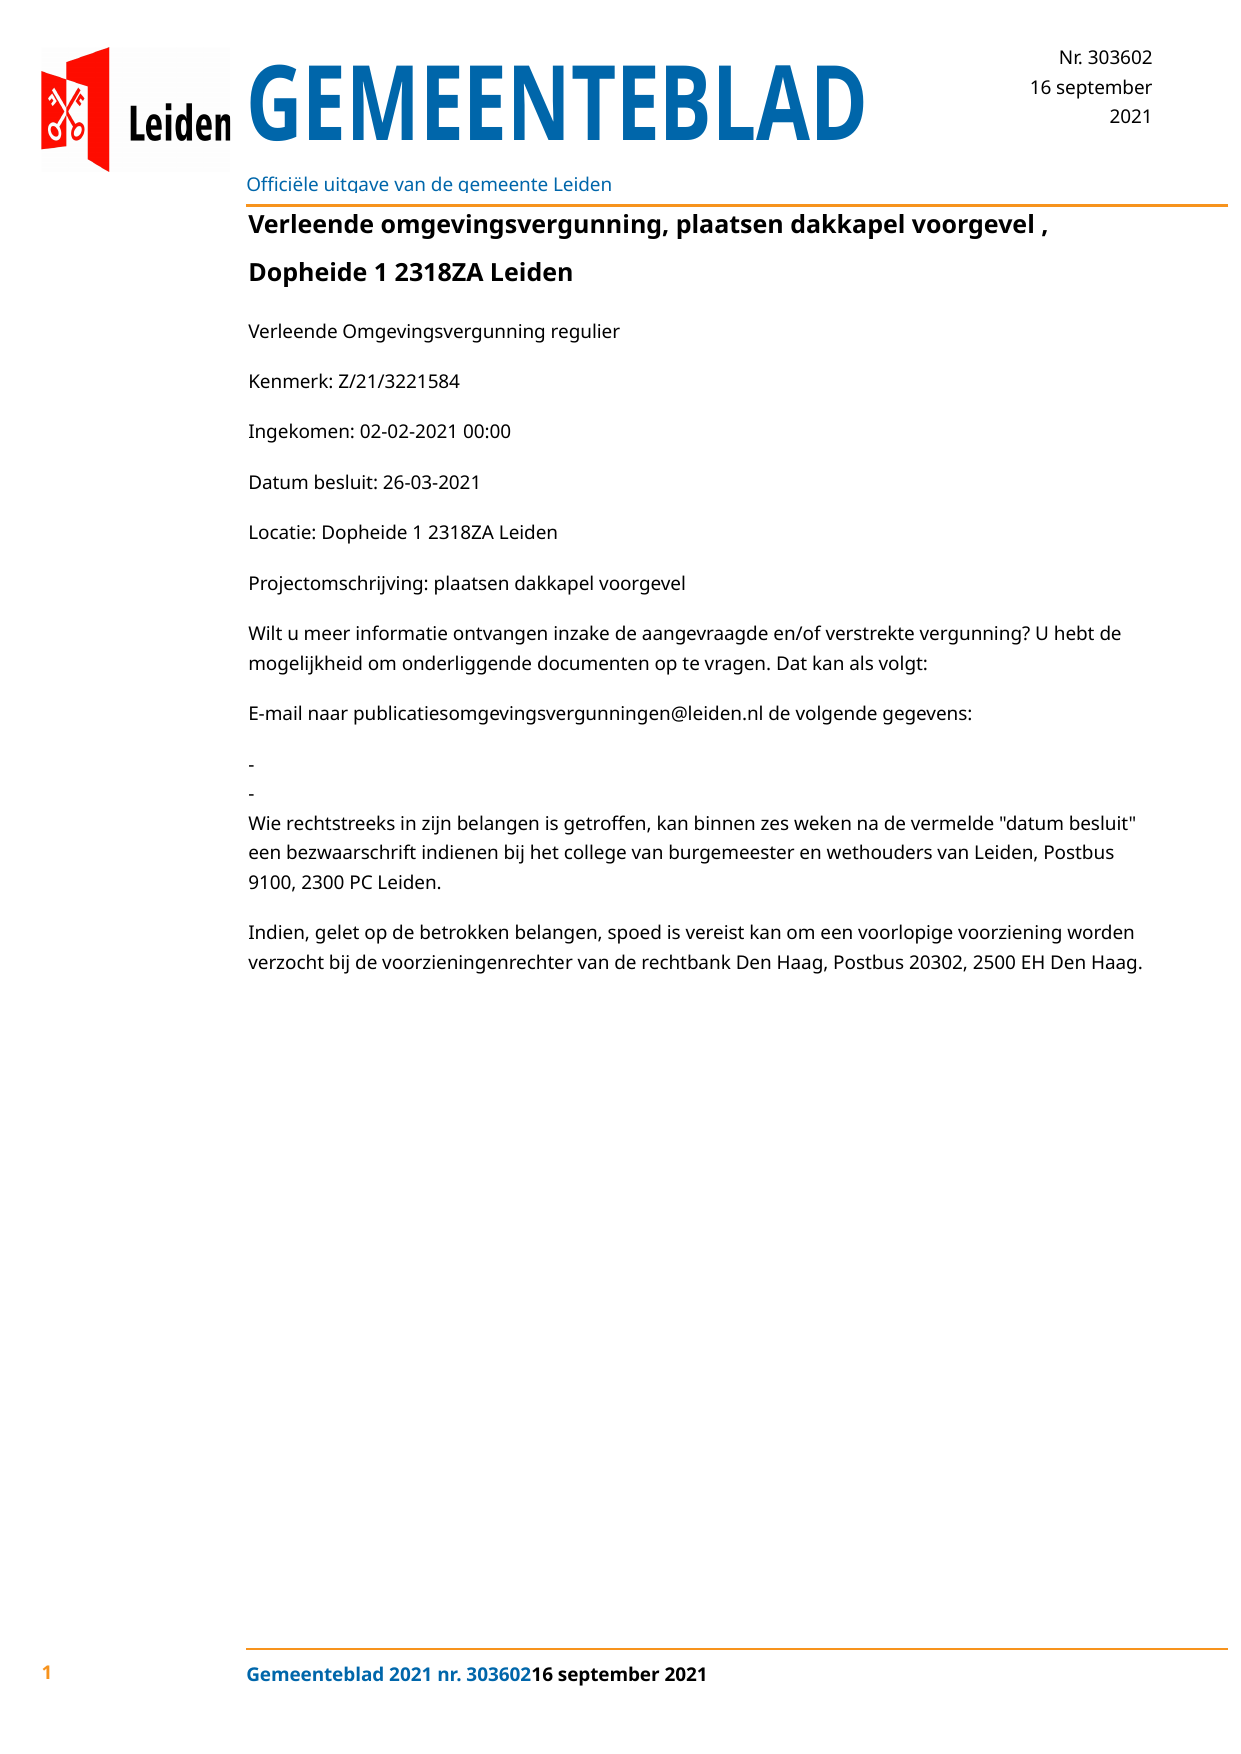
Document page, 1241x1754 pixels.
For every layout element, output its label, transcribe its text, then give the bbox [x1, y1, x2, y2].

text Verleende Omgevingsvergunning regulier [248, 318, 1152, 344]
text Projectomschrijving: plaatsen dakkapel voorgevel [248, 570, 1152, 596]
text Indien, gelet op de betrokken belangen, spoed is vereist kan om een voorlopige voorziening worden verzocht bij de voorzieningenrechter van de rechtbank Den Haag, Postbus 20302, 2500 EH Den Haag. [248, 919, 1152, 975]
text Datum besluit: 26-03-2021 [248, 469, 1152, 495]
picture [41, 47, 231, 172]
text Wie rechtstreeks in zijn belangen is getroffen, kan binnen zes weken na de vermelde "datum besluit" een bezwaarschrift indienen bij het college van burgemeester en wethouders van Leiden, Postbus 9100, 2300 PC Leiden. [248, 810, 1152, 895]
text Locatie: Dopheide 1 2318ZA Leiden [248, 519, 1152, 545]
text Verleende omgevingsvergunning, plaatsen dakkapel voorgevel , Dopheide 1 2318ZA Leiden [248, 207, 1152, 288]
text Wilt u meer informatie ontvangen inzake de aangevraagde en/of verstrekte vergunning? U hebt de mogelijkheid om onderliggende documenten op te vragen. Dat kan als volgt: [248, 620, 1152, 676]
text Kenmerk: Z/21/3221584 [248, 368, 1152, 394]
text E-mail naar publicatiesomgevingsvergunningen@leiden.nl de volgende gegevens: [248, 700, 1152, 726]
text Ingekomen: 02-02-2021 00:00 [248, 419, 1152, 444]
